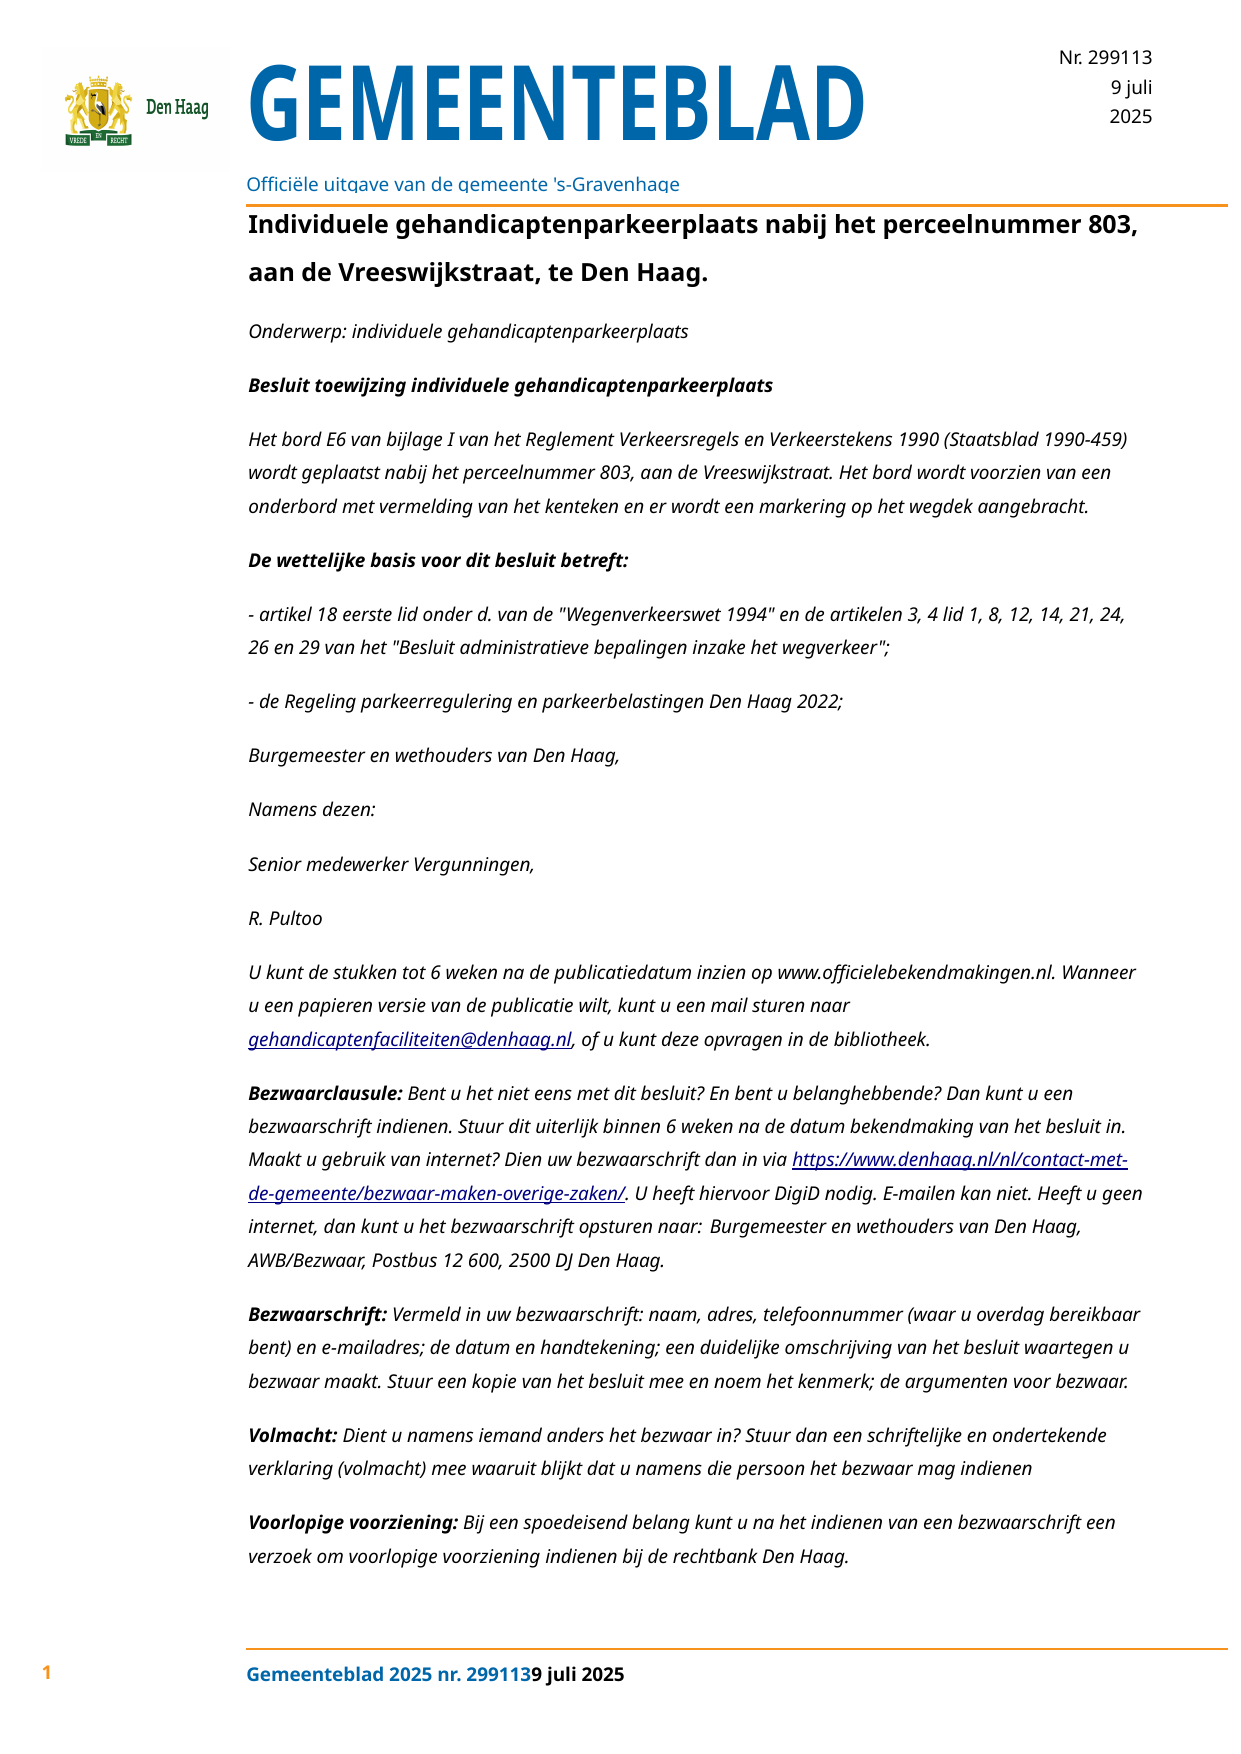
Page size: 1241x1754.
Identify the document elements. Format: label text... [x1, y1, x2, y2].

text Besluit toewijzing individuele gehandicaptenparkeerplaats [248, 372, 1152, 398]
text Volmacht: Dient u namens iemand anders het bezwaar in? Stuur dan een schriftelijke en ondertekende verklaring (volmacht) mee waaruit blijkt dat u namens die persoon het bezwaar mag indienen [248, 1422, 1152, 1481]
text Onderwerp: individuele gehandicaptenparkeerplaats [248, 318, 1152, 344]
text U kunt de stukken tot 6 weken na de publicatiedatum inzien op www.officielebekendmakingen.nl. Wanneer u een papieren versie van de publicatie wilt, kunt u een mail sturen naar gehandicaptenfaciliteiten@denhaag.nl, of u kunt deze opvragen in de bibliotheek. [248, 959, 1152, 1051]
text Burgemeester en wethouders van Den Haag, [248, 743, 1152, 768]
text Individuele gehandicaptenparkeerplaats nabij het perceelnummer 803, aan de Vreeswijkstraat, te Den Haag. [248, 207, 1152, 288]
text R. Pultoo [248, 905, 1152, 931]
text Voorlopige voorziening: Bij een spoedeisend belang kunt u na het indienen van een bezwaarschrift een verzoek om voorlopige voorziening indienen bij de rechtbank Den Haag. [248, 1509, 1152, 1569]
text De wettelijke basis voor dit besluit betreft: [248, 547, 1152, 573]
text - artikel 18 eerste lid onder d. van de "Wegenverkeerswet 1994" en de artikelen 3, 4 lid 1, 8, 12, 14, 21, 24, 26 en 29 van het "Besluit administratieve bepalingen inzake het wegverkeer"; [248, 601, 1152, 660]
text - de Regeling parkeerregulering en parkeerbelastingen Den Haag 2022; [248, 688, 1152, 714]
text Namens dezen: [248, 797, 1152, 822]
text Bezwaarschrift: Vermeld in uw bezwaarschrift: naam, adres, telefoonnummer (waar u overdag bereikbaar bent) en e-mailadres; de datum en handtekening; een duidelijke omschrijving van het besluit waartegen u bezwaar maakt. Stuur een kopie van het besluit mee en noem het kenmerk; de argumenten voor bezwaar. [248, 1301, 1152, 1394]
text Het bord E6 van bijlage I van het Reglement Verkeersregels en Verkeerstekens 1990 (Staatsblad 1990-459) wordt geplaatst nabij het perceelnummer 803, aan de Vreeswijkstraat. Het bord wordt voorzien van een onderbord met vermelding van het kenteken en er wordt een markering op het wegdek aangebracht. [248, 426, 1152, 519]
text Senior medewerker Vergunningen, [248, 851, 1152, 876]
text Bezwaarclausule: Bent u het niet eens met dit besluit? En bent u belanghebbende? Dan kunt u een bezwaarschrift indienen. Stuur dit uiterlijk binnen 6 weken na de datum bekendmaking van het besluit in. Maakt u gebruik van internet? Dien uw bezwaarschrift dan in via https://www.denhaag.nl/nl/contact-met-de-gemeente/bezwaar-maken-overige-zaken/. U heeft hiervoor DigiD nodig. E-mailen kan niet. Heeft u geen internet, dan kunt u het bezwaarschrift opsturen naar: Burgemeester en wethouders van Den Haag, AWB/Bezwaar, Postbus 12 600, 2500 DJ Den Haag. [248, 1080, 1152, 1273]
picture [41, 47, 231, 172]
